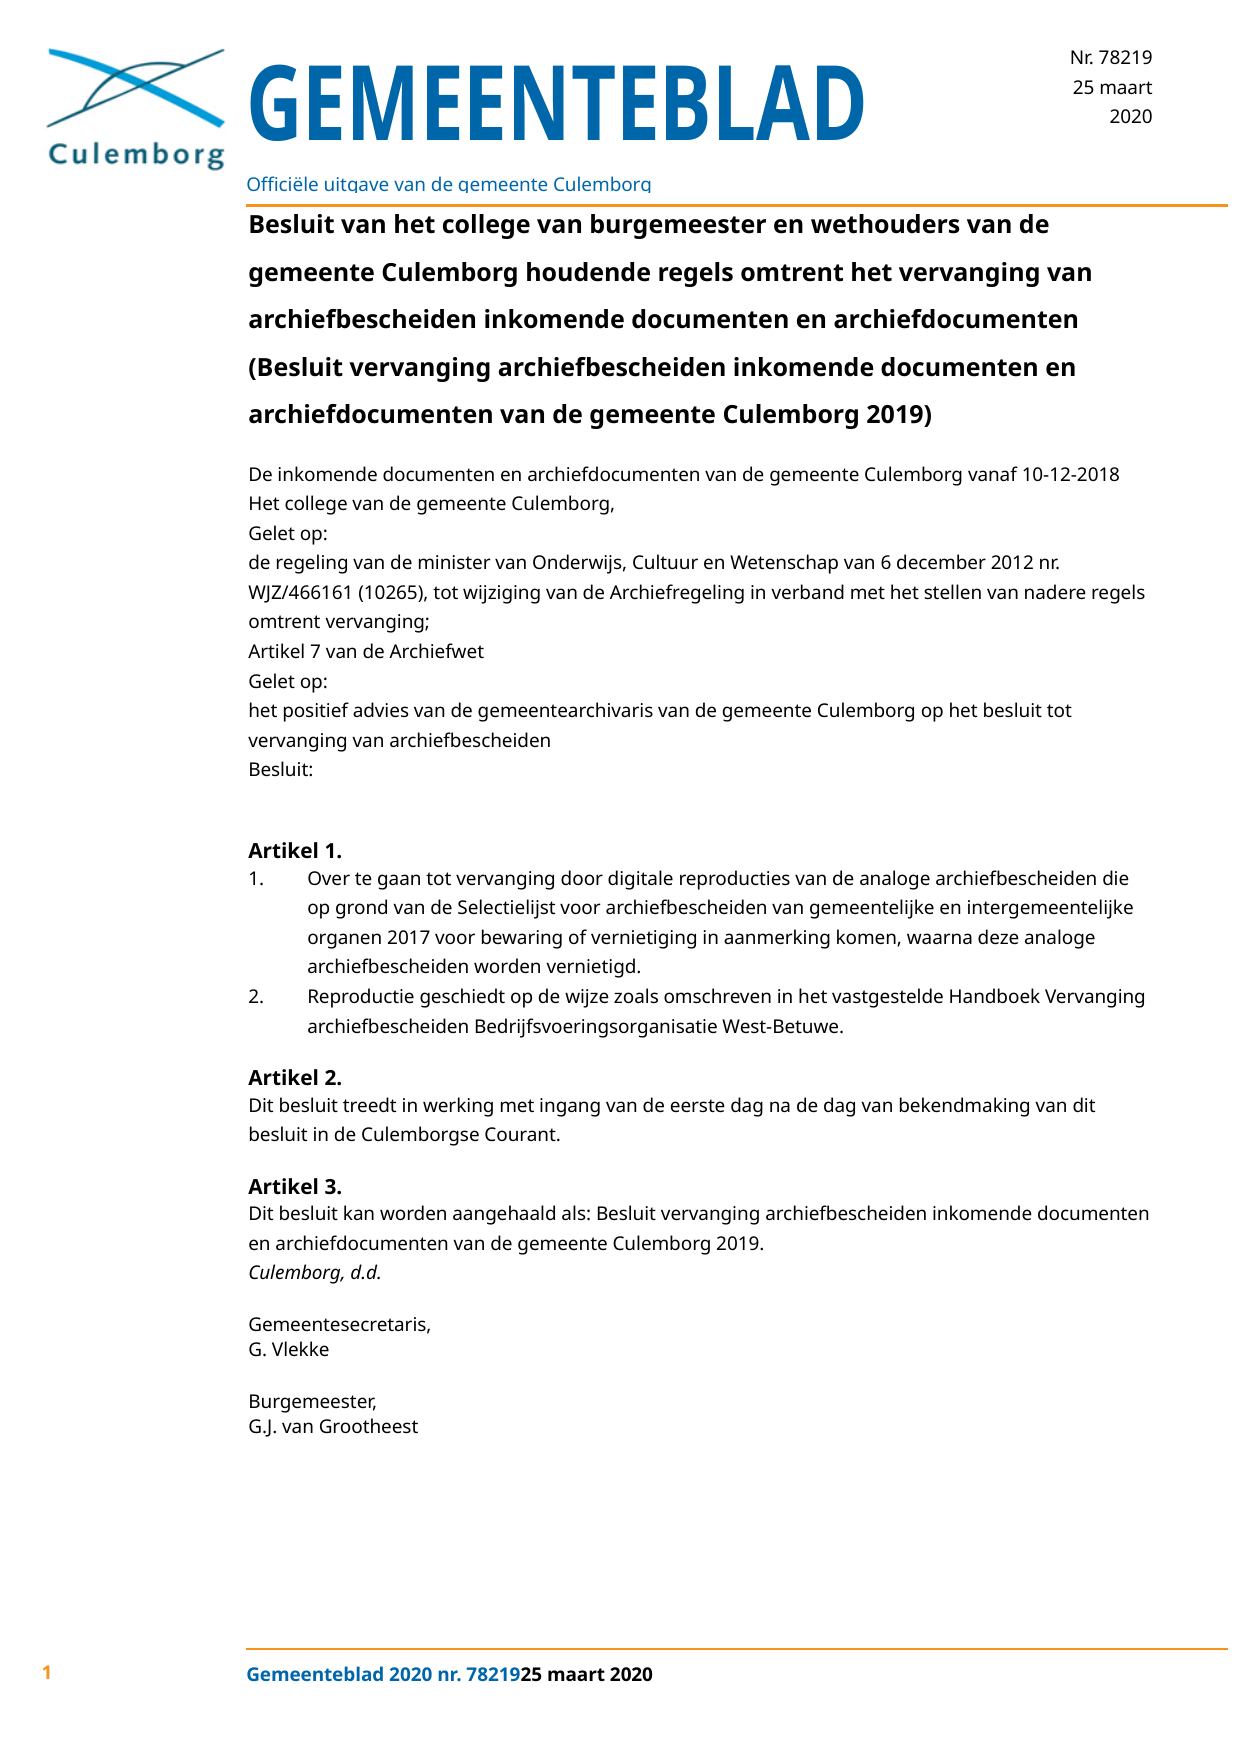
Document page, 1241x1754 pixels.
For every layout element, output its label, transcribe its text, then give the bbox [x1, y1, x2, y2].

text de regeling van de minister van Onderwijs, Cultuur en Wetenschap van 6 december 2012 nr. WJZ/466161 (10265), tot wijziging van de Archiefregeling in verband met het stellen van nadere regels omtrent vervanging; [248, 549, 1152, 634]
text Gemeentesecretaris, [248, 1311, 1152, 1337]
text G. Vlekke [248, 1337, 1152, 1362]
text Gelet op: [248, 668, 1152, 693]
text Burgemeester, [248, 1388, 1152, 1414]
text Artikel 1. [248, 837, 1152, 865]
text Besluit: [248, 757, 1152, 782]
text Artikel 3. [248, 1172, 1152, 1200]
text Culemborg, d.d. [248, 1259, 1152, 1285]
text Gelet op: [248, 520, 1152, 546]
list Over te gaan tot vervanging door digitale reproducties van de analoge archiefbescheiden die op grond van de Selectielijst voor archiefbescheiden van gemeentelijke en intergemeentelijke organen 2017 voor bewaring of vernietiging in aanmerking komen, waarna deze analoge archiefbescheiden worden vernietigd. [248, 865, 1152, 979]
text Artikel 2. [248, 1063, 1152, 1092]
text G.J. van Grootheest [248, 1414, 1152, 1439]
text het positief advies van de gemeentearchivaris van de gemeente Culemborg op het besluit tot vervanging van archiefbescheiden [248, 697, 1152, 753]
text Dit besluit treedt in werking met ingang van de eerste dag na de dag van bekendmaking van dit besluit in de Culemborgse Courant. [248, 1092, 1152, 1147]
text De inkomende documenten en archiefdocumenten van de gemeente Culemborg vanaf 10-12-2018 [248, 461, 1152, 486]
text Besluit van het college van burgemeester en wethouders van de gemeente Culemborg houdende regels omtrent het vervanging van archiefbescheiden inkomende documenten en archiefdocumenten (Besluit vervanging archiefbescheiden inkomende documenten en archiefdocumenten van de gemeente Culemborg 2019) [248, 207, 1152, 431]
list Reproductie geschiedt op de wijze zoals omschreven in het vastgestelde Handboek Vervanging archiefbescheiden Bedrijfsvoeringsorganisatie West-Betuwe. [248, 983, 1152, 1039]
picture [41, 47, 231, 172]
text Dit besluit kan worden aangehaald als: Besluit vervanging archiefbescheiden inkomende documenten en archiefdocumenten van de gemeente Culemborg 2019. [248, 1200, 1152, 1256]
text Het college van de gemeente Culemborg, [248, 490, 1152, 516]
text Artikel 7 van de Archiefwet [248, 638, 1152, 664]
